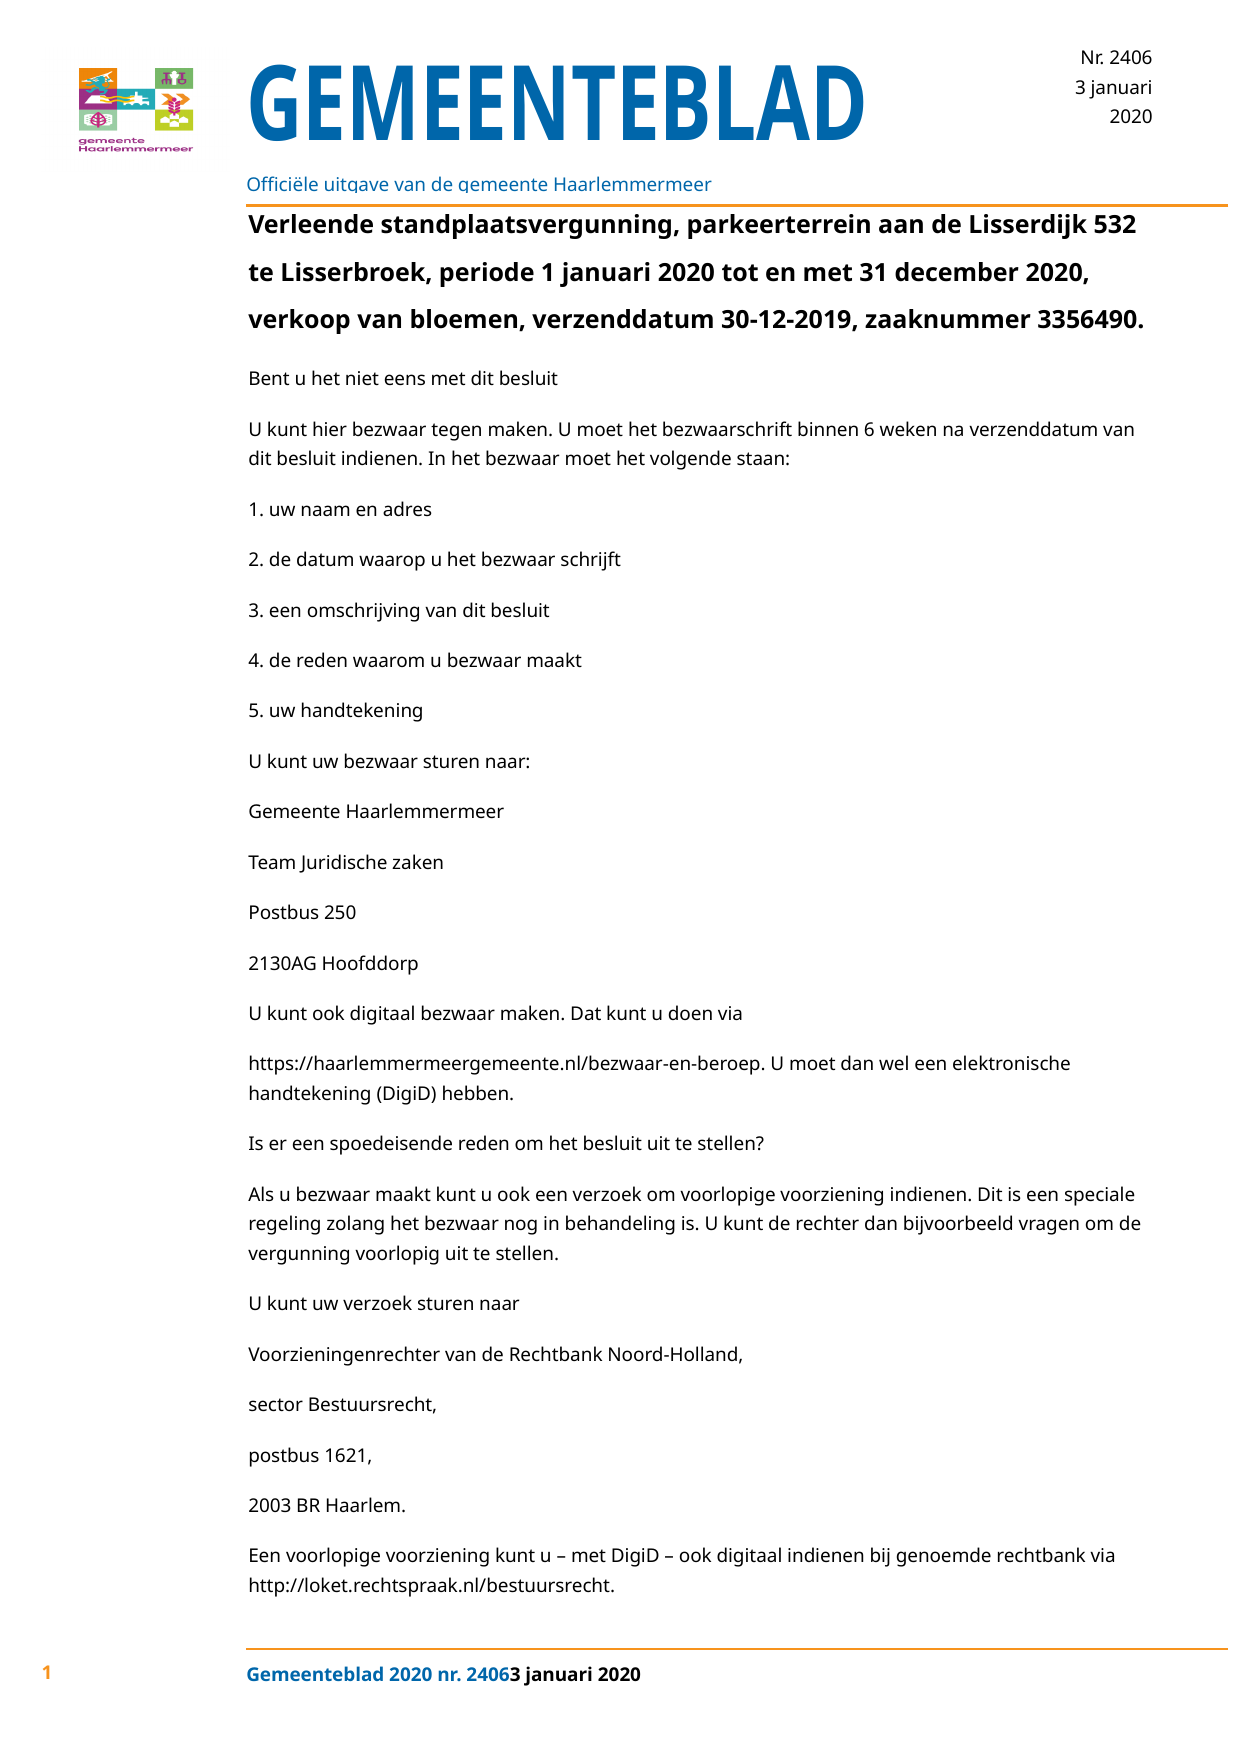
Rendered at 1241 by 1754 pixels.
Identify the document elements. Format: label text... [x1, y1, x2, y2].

text 1. uw naam en adres [248, 496, 1152, 522]
text 5. uw handtekening [248, 698, 1152, 723]
text sector Bestuursrecht, [248, 1391, 1152, 1417]
text 2130AG Hoofddorp [248, 950, 1152, 975]
text 3. een omschrijving van dit besluit [248, 597, 1152, 622]
text Is er een spoedeisende reden om het besluit uit te stellen? [248, 1131, 1152, 1156]
text U kunt uw bezwaar sturen naar: [248, 748, 1152, 774]
text Voorzieningenrechter van de Rechtbank Noord-Holland, [248, 1341, 1152, 1367]
picture [41, 47, 231, 172]
text https://haarlemmermeergemeente.nl/bezwaar-en-beroep. U moet dan wel een elektronische handtekening (DigiD) hebben. [248, 1051, 1152, 1106]
text 4. de reden waarom u bezwaar maakt [248, 647, 1152, 673]
text U kunt ook digitaal bezwaar maken. Dat kunt u doen via [248, 1000, 1152, 1026]
text 2. de datum waarop u het bezwaar schrijft [248, 546, 1152, 572]
text U kunt hier bezwaar tegen maken. U moet het bezwaarschrift binnen 6 weken na verzenddatum van dit besluit indienen. In het bezwaar moet het volgende staan: [248, 416, 1152, 471]
text postbus 1621, [248, 1442, 1152, 1467]
text Postbus 250 [248, 899, 1152, 925]
text Verleende standplaatsvergunning, parkeerterrein aan de Lisserdijk 532 te Lisserbroek, periode 1 januari 2020 tot en met 31 december 2020, verkoop van bloemen, verzenddatum 30-12-2019, zaaknummer 3356490. [248, 207, 1152, 336]
text Team Juridische zaken [248, 849, 1152, 874]
text Gemeente Haarlemmermeer [248, 798, 1152, 824]
text U kunt uw verzoek sturen naar [248, 1291, 1152, 1316]
text 2003 BR Haarlem. [248, 1492, 1152, 1518]
text Als u bezwaar maakt kunt u ook een verzoek om voorlopige voorziening indienen. Dit is een speciale regeling zolang het bezwaar nog in behandeling is. U kunt de rechter dan bijvoorbeeld vragen om de vergunning voorlopig uit te stellen. [248, 1181, 1152, 1266]
text Een voorlopige voorziening kunt u – met DigiD – ook digitaal indienen bij genoemde rechtbank via http://loket.rechtspraak.nl/bestuursrecht. [248, 1543, 1152, 1598]
text Bent u het niet eens met dit besluit [248, 366, 1152, 391]
